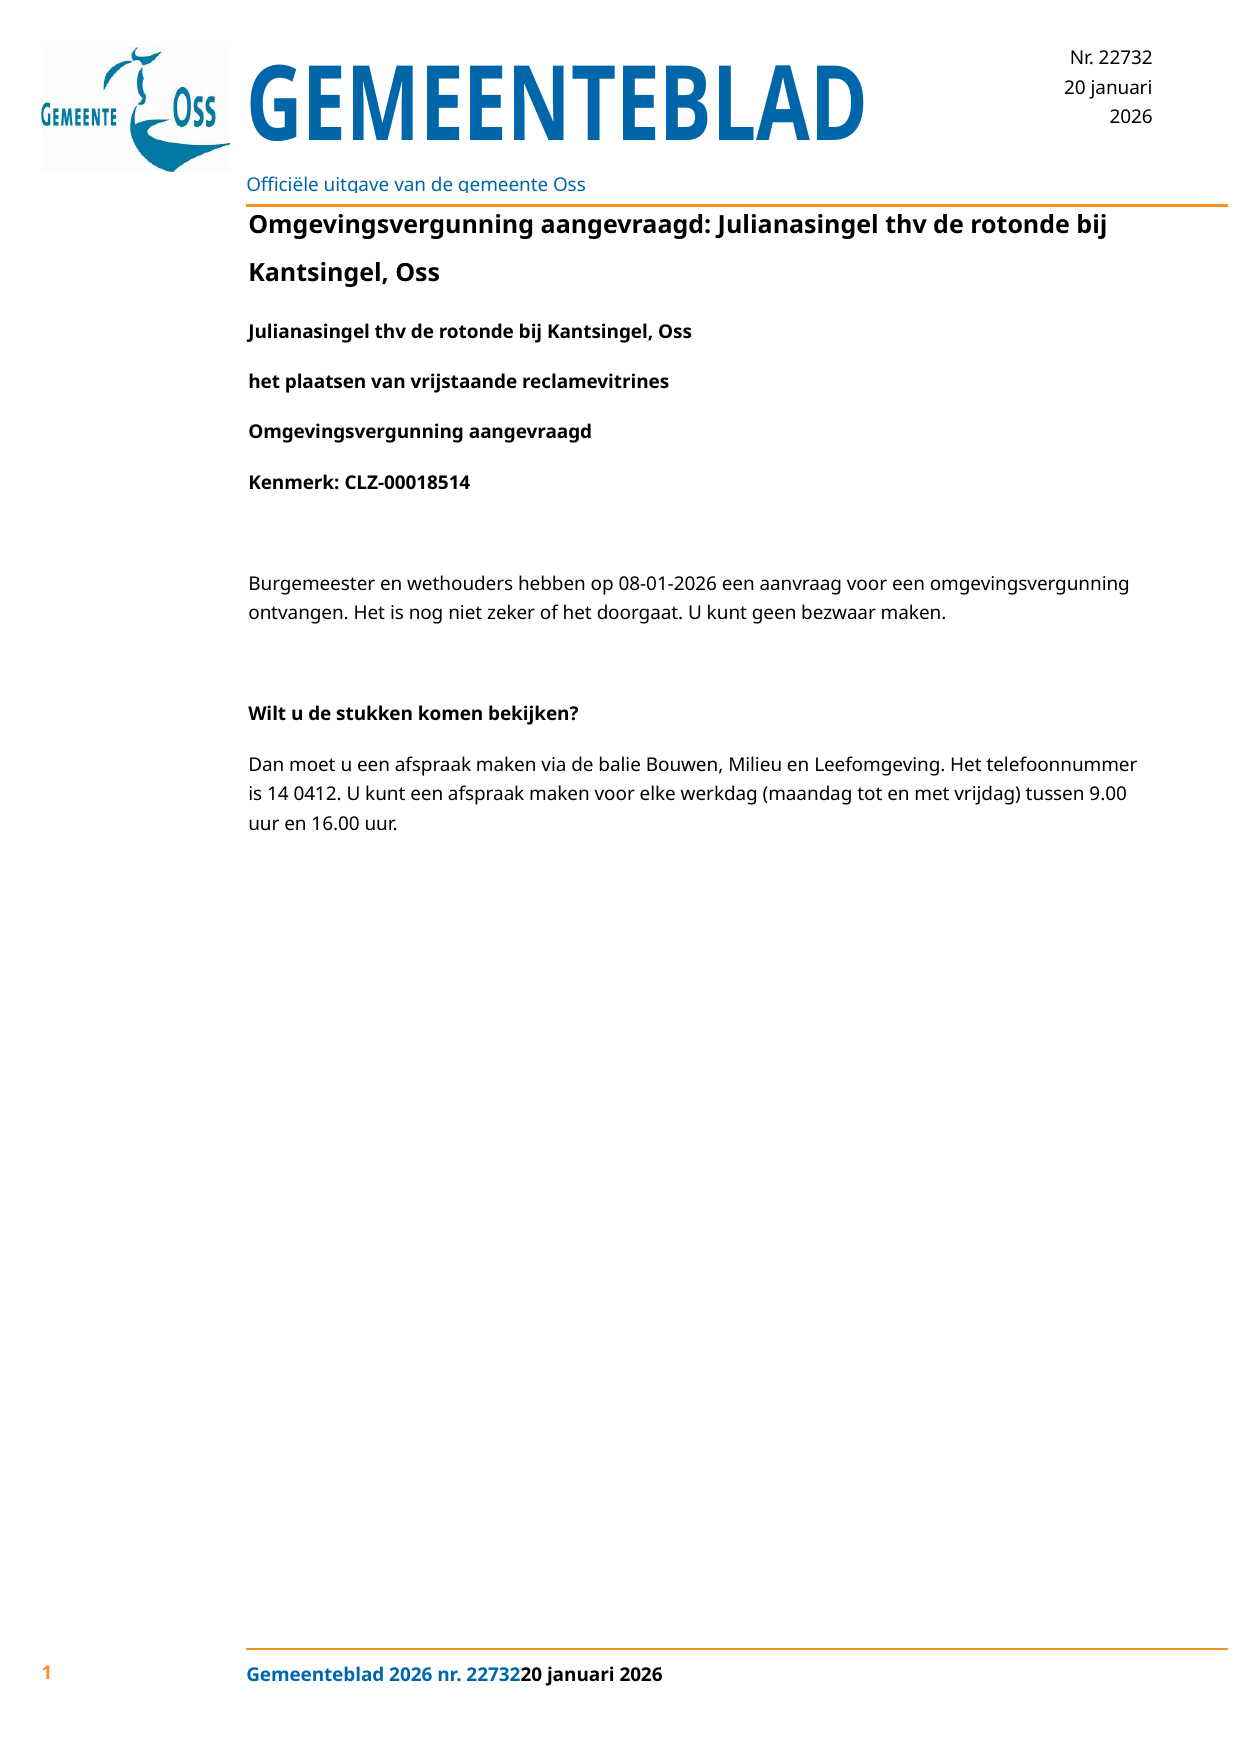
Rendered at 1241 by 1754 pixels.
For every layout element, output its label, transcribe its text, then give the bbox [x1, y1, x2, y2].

text het plaatsen van vrijstaande reclamevitrines [248, 368, 1152, 394]
text Dan moet u een afspraak maken via de balie Bouwen, Milieu en Leefomgeving. Het telefoonnummer is 14 0412. U kunt een afspraak maken voor elke werkdag (maandag tot en met vrijdag) tussen 9.00 uur en 16.00 uur. [248, 751, 1152, 836]
picture [41, 47, 231, 172]
text Burgemeester en wethouders hebben op 08-01-2026 een aanvraag voor een omgevingsvergunning ontvangen. Het is nog niet zeker of het doorgaat. U kunt geen bezwaar maken. [248, 570, 1152, 625]
text Omgevingsvergunning aangevraagd: Julianasingel thv de rotonde bij Kantsingel, Oss [248, 207, 1152, 288]
text Kenmerk: CLZ-00018514 [248, 469, 1152, 495]
text Julianasingel thv de rotonde bij Kantsingel, Oss [248, 318, 1152, 344]
text Omgevingsvergunning aangevraagd [248, 419, 1152, 444]
text Wilt u de stukken komen bekijken? [248, 700, 1152, 726]
